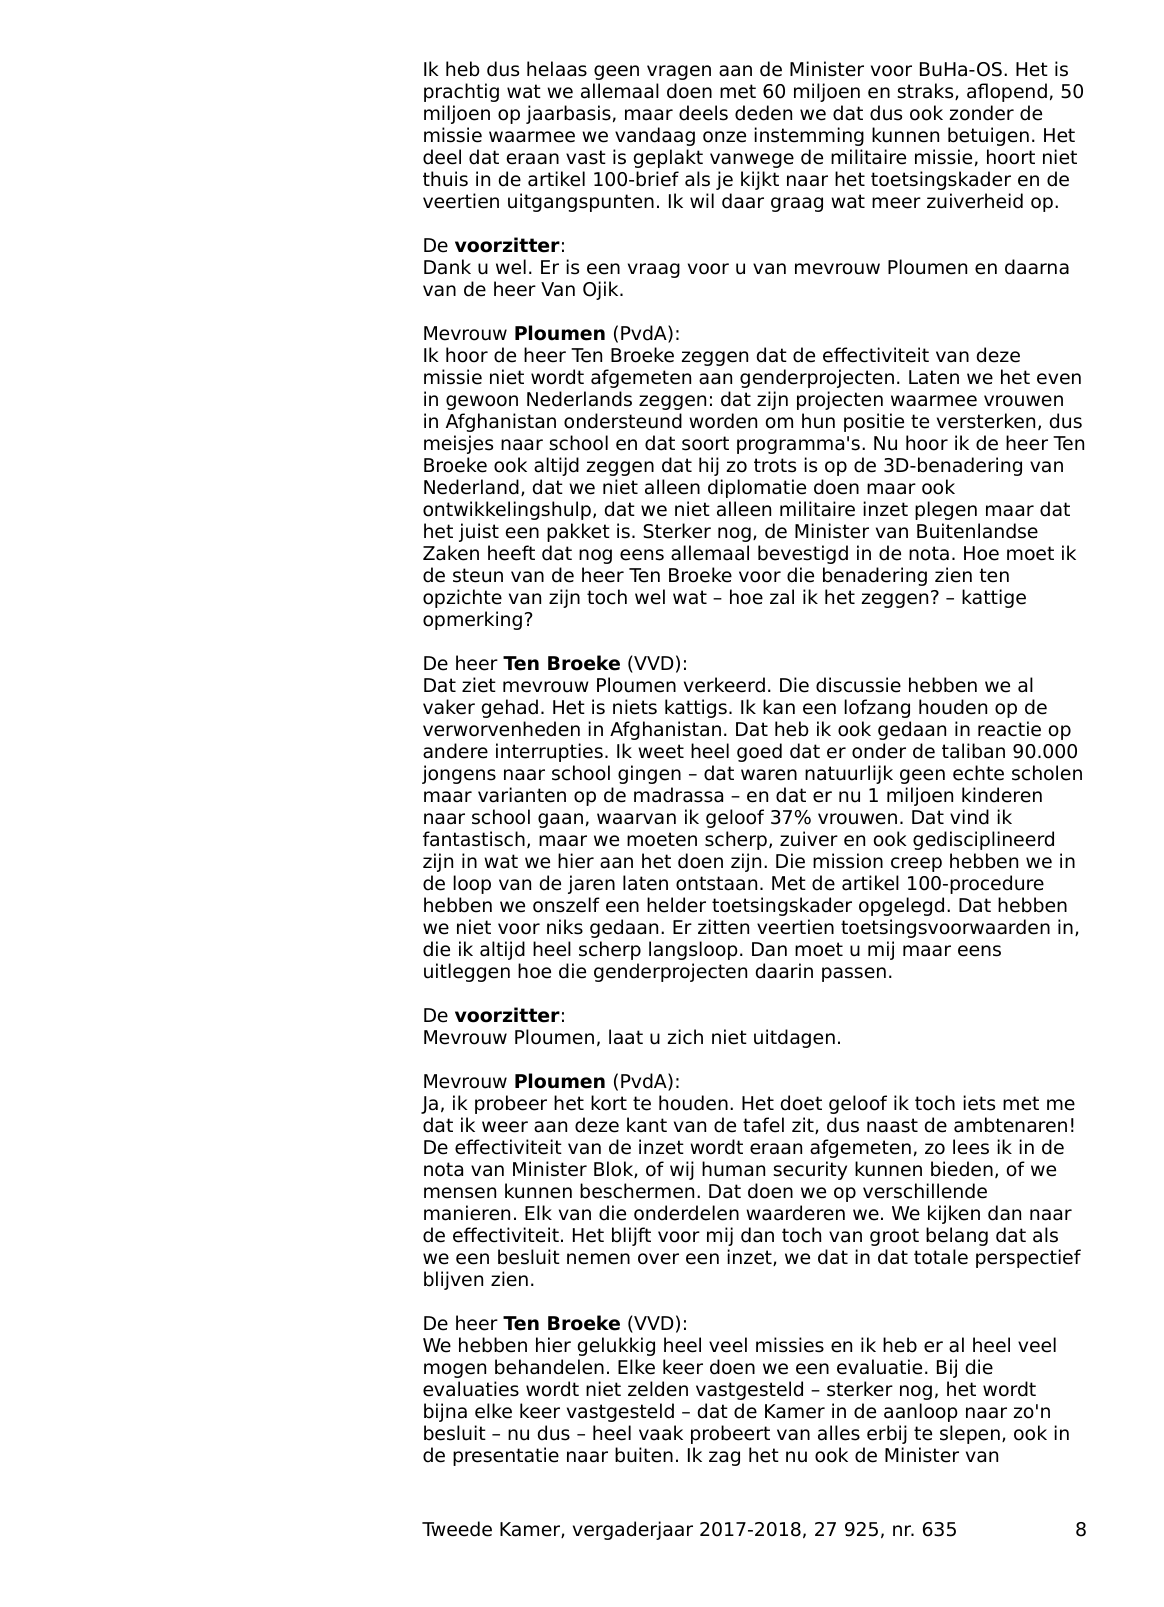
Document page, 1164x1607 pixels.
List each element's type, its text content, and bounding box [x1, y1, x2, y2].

text Mevrouw Ploumen (PvdA): [422, 323, 1087, 345]
text De heer Ten Broeke (VVD): [422, 1313, 1087, 1335]
text De voorzitter: [422, 235, 1087, 257]
text Ik hoor de heer Ten Broeke zeggen dat de effectiviteit van deze missie niet wordt afgemeten aan genderprojecten. Laten we het even in gewoon Nederlands zeggen: dat zijn projecten waarmee vrouwen in Afghanistan ondersteund worden om hun positie te versterken, dus meisjes naar school en dat soort programma's. Nu hoor ik de heer Ten Broeke ook altijd zeggen dat hij zo trots is op de 3D-benadering van Nederland, dat we niet alleen diplomatie doen maar ook ontwikkelingshulp, dat we niet alleen militaire inzet plegen maar dat het juist een pakket is. Sterker nog, de Minister van Buitenlandse Zaken heeft dat nog eens allemaal bevestigd in de nota. Hoe moet ik de steun van de heer Ten Broeke voor die benadering zien ten opzichte van zijn toch wel wat – hoe zal ik het zeggen? – kattige opmerking? [422, 345, 1087, 631]
text Dat ziet mevrouw Ploumen verkeerd. Die discussie hebben we al vaker gehad. Het is niets kattigs. Ik kan een lofzang houden op de verworvenheden in Afghanistan. Dat heb ik ook gedaan in reactie op andere interrupties. Ik weet heel goed dat er onder de taliban 90.000 jongens naar school gingen – dat waren natuurlijk geen echte scholen maar varianten op de madrassa – en dat er nu 1 miljoen kinderen naar school gaan, waarvan ik geloof 37% vrouwen. Dat vind ik fantastisch, maar we moeten scherp, zuiver en ook gedisciplineerd zijn in wat we hier aan het doen zijn. Die mission creep hebben we in de loop van de jaren laten ontstaan. Met de artikel 100-procedure hebben we onszelf een helder toetsingskader opgelegd. Dat hebben we niet voor niks gedaan. Er zitten veertien toetsingsvoorwaarden in, die ik altijd heel scherp langsloop. Dan moet u mij maar eens uitleggen hoe die genderprojecten daarin passen. [422, 675, 1087, 983]
text Mevrouw Ploumen, laat u zich niet uitdagen. [422, 1027, 1087, 1049]
text Dank u wel. Er is een vraag voor u van mevrouw Ploumen en daarna van de heer Van Ojik. [422, 257, 1087, 301]
text Ik heb dus helaas geen vragen aan de Minister voor BuHa-OS. Het is prachtig wat we allemaal doen met 60 miljoen en straks, aflopend, 50 miljoen op jaarbasis, maar deels deden we dat dus ook zonder de missie waarmee we vandaag onze instemming kunnen betuigen. Het deel dat eraan vast is geplakt vanwege de militaire missie, hoort niet thuis in de artikel 100-brief als je kijkt naar het toetsingskader en de veertien uitgangspunten. Ik wil daar graag wat meer zuiverheid op. [422, 59, 1087, 213]
text De effectiviteit van de inzet wordt eraan afgemeten, zo lees ik in de nota van Minister Blok, of wij human security kunnen bieden, of we mensen kunnen beschermen. Dat doen we op verschillende manieren. Elk van die onderdelen waarderen we. We kijken dan naar de effectiviteit. Het blijft voor mij dan toch van groot belang dat als we een besluit nemen over een inzet, we dat in dat totale perspectief blijven zien. [422, 1137, 1087, 1291]
text De voorzitter: [422, 1005, 1087, 1027]
text We hebben hier gelukkig heel veel missies en ik heb er al heel veel mogen behandelen. Elke keer doen we een evaluatie. Bij die evaluaties wordt niet zelden vastgesteld – sterker nog, het wordt bijna elke keer vastgesteld – dat de Kamer in de aanloop naar zo'n besluit – nu dus – heel vaak probeert van alles erbij te slepen, ook in de presentatie naar buiten. Ik zag het nu ook de Minister van [422, 1335, 1087, 1467]
text Ja, ik probeer het kort te houden. Het doet geloof ik toch iets met me dat ik weer aan deze kant van de tafel zit, dus naast de ambtenaren! [422, 1093, 1087, 1137]
text De heer Ten Broeke (VVD): [422, 653, 1087, 675]
text Mevrouw Ploumen (PvdA): [422, 1071, 1087, 1093]
